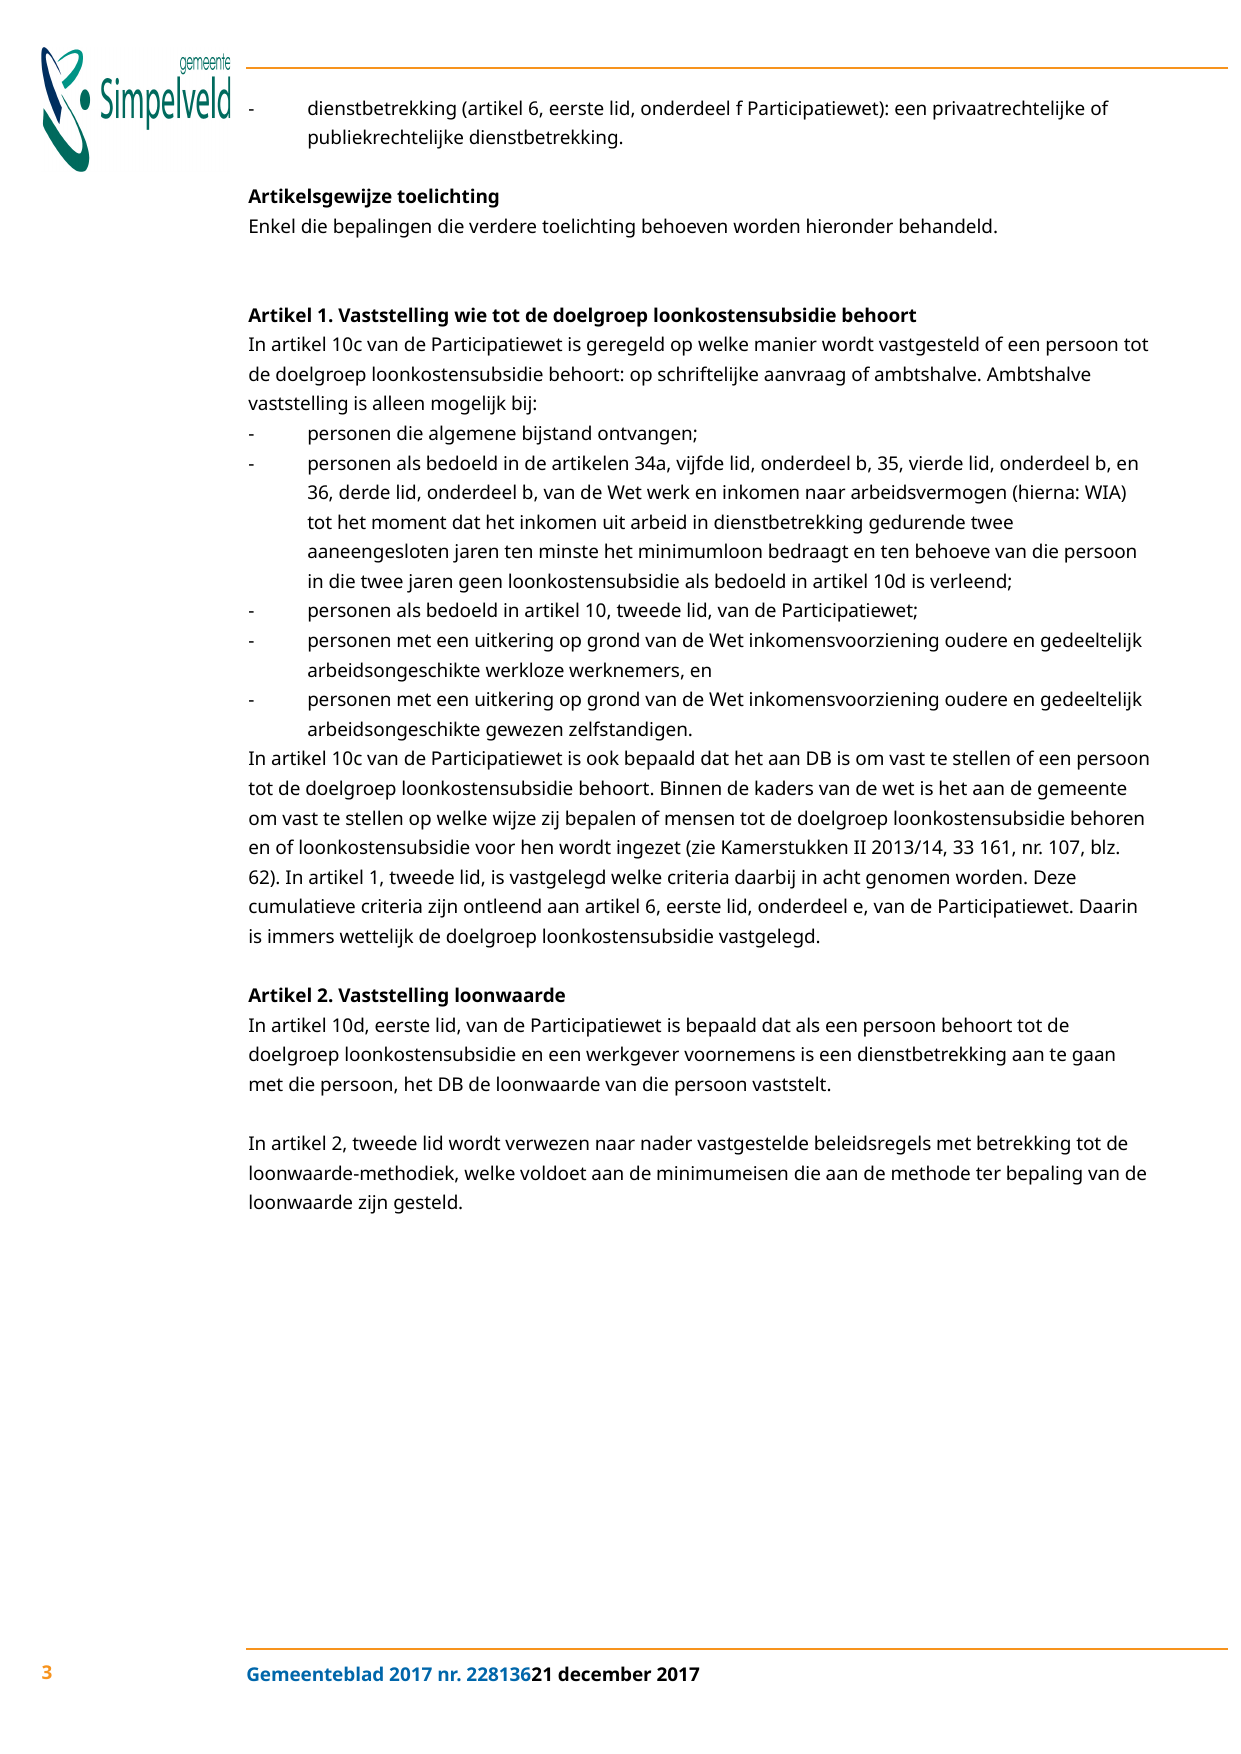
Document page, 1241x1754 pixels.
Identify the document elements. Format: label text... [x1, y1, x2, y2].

text Artikelsgewijze toelichting [248, 183, 1152, 209]
text In artikel 10c van de Participatiewet is ook bepaald dat het aan DB is om vast te stellen of een persoon tot de doelgroep loonkostensubsidie behoort. Binnen de kaders van de wet is het aan de gemeente om vast te stellen op welke wijze zij bepalen of mensen tot de doelgroep loonkostensubsidie behoren en of loonkostensubsidie voor hen wordt ingezet (zie Kamerstukken II 2013/14, 33 161, nr. 107, blz. 62). In artikel 1, tweede lid, is vastgelegd welke criteria daarbij in acht genomen worden. Deze cumulatieve criteria zijn ontleend aan artikel 6, eerste lid, onderdeel e, van de Participatiewet. Daarin is immers wettelijk de doelgroep loonkostensubsidie vastgelegd. [248, 746, 1152, 949]
list personen met een uitkering op grond van de Wet inkomensvoorziening oudere en gedeeltelijk arbeidsongeschikte werkloze werknemers, en [248, 627, 1152, 683]
list personen als bedoeld in artikel 10, tweede lid, van de Participatiewet; [248, 598, 1152, 623]
text In artikel 2, tweede lid wordt verwezen naar nader vastgestelde beleidsregels met betrekking tot de loonwaarde-methodiek, welke voldoet aan de minimumeisen die aan de methode ter bepaling van de loonwaarde zijn gesteld. [248, 1130, 1152, 1215]
text Artikel 2. Vaststelling loonwaarde [248, 982, 1152, 1008]
text In artikel 10d, eerste lid, van de Participatiewet is bepaald dat als een persoon behoort tot de doelgroep loonkostensubsidie en een werkgever voornemens is een dienstbetrekking aan te gaan met die persoon, het DB de loonwaarde van die persoon vaststelt. [248, 1012, 1152, 1097]
list personen als bedoeld in de artikelen 34a, vijfde lid, onderdeel b, 35, vierde lid, onderdeel b, en 36, derde lid, onderdeel b, van de Wet werk en inkomen naar arbeidsvermogen (hierna: WIA) tot het moment dat het inkomen uit arbeid in dienstbetrekking gedurende twee aaneengesloten jaren ten minste het minimumloon bedraagt en ten behoeve van die persoon in die twee jaren geen loonkostensubsidie als bedoeld in artikel 10d is verleend; [248, 450, 1152, 594]
text Artikel 1. Vaststelling wie tot de doelgroep loonkostensubsidie behoort [248, 302, 1152, 328]
picture [41, 47, 231, 172]
text In artikel 10c van de Participatiewet is geregeld op welke manier wordt vastgesteld of een persoon tot de doelgroep loonkostensubsidie behoort: op schriftelijke aanvraag of ambtshalve. Ambtshalve vaststelling is alleen mogelijk bij: [248, 331, 1152, 416]
list personen met een uitkering op grond van de Wet inkomensvoorziening oudere en gedeeltelijk arbeidsongeschikte gewezen zelfstandigen. [248, 686, 1152, 742]
list personen die algemene bijstand ontvangen; [248, 420, 1152, 446]
list dienstbetrekking (artikel 6, eerste lid, onderdeel f Participatiewet): een privaatrechtelijke of publiekrechtelijke dienstbetrekking. [248, 95, 1152, 150]
text Enkel die bepalingen die verdere toelichting behoeven worden hieronder behandeld. [248, 213, 1152, 239]
